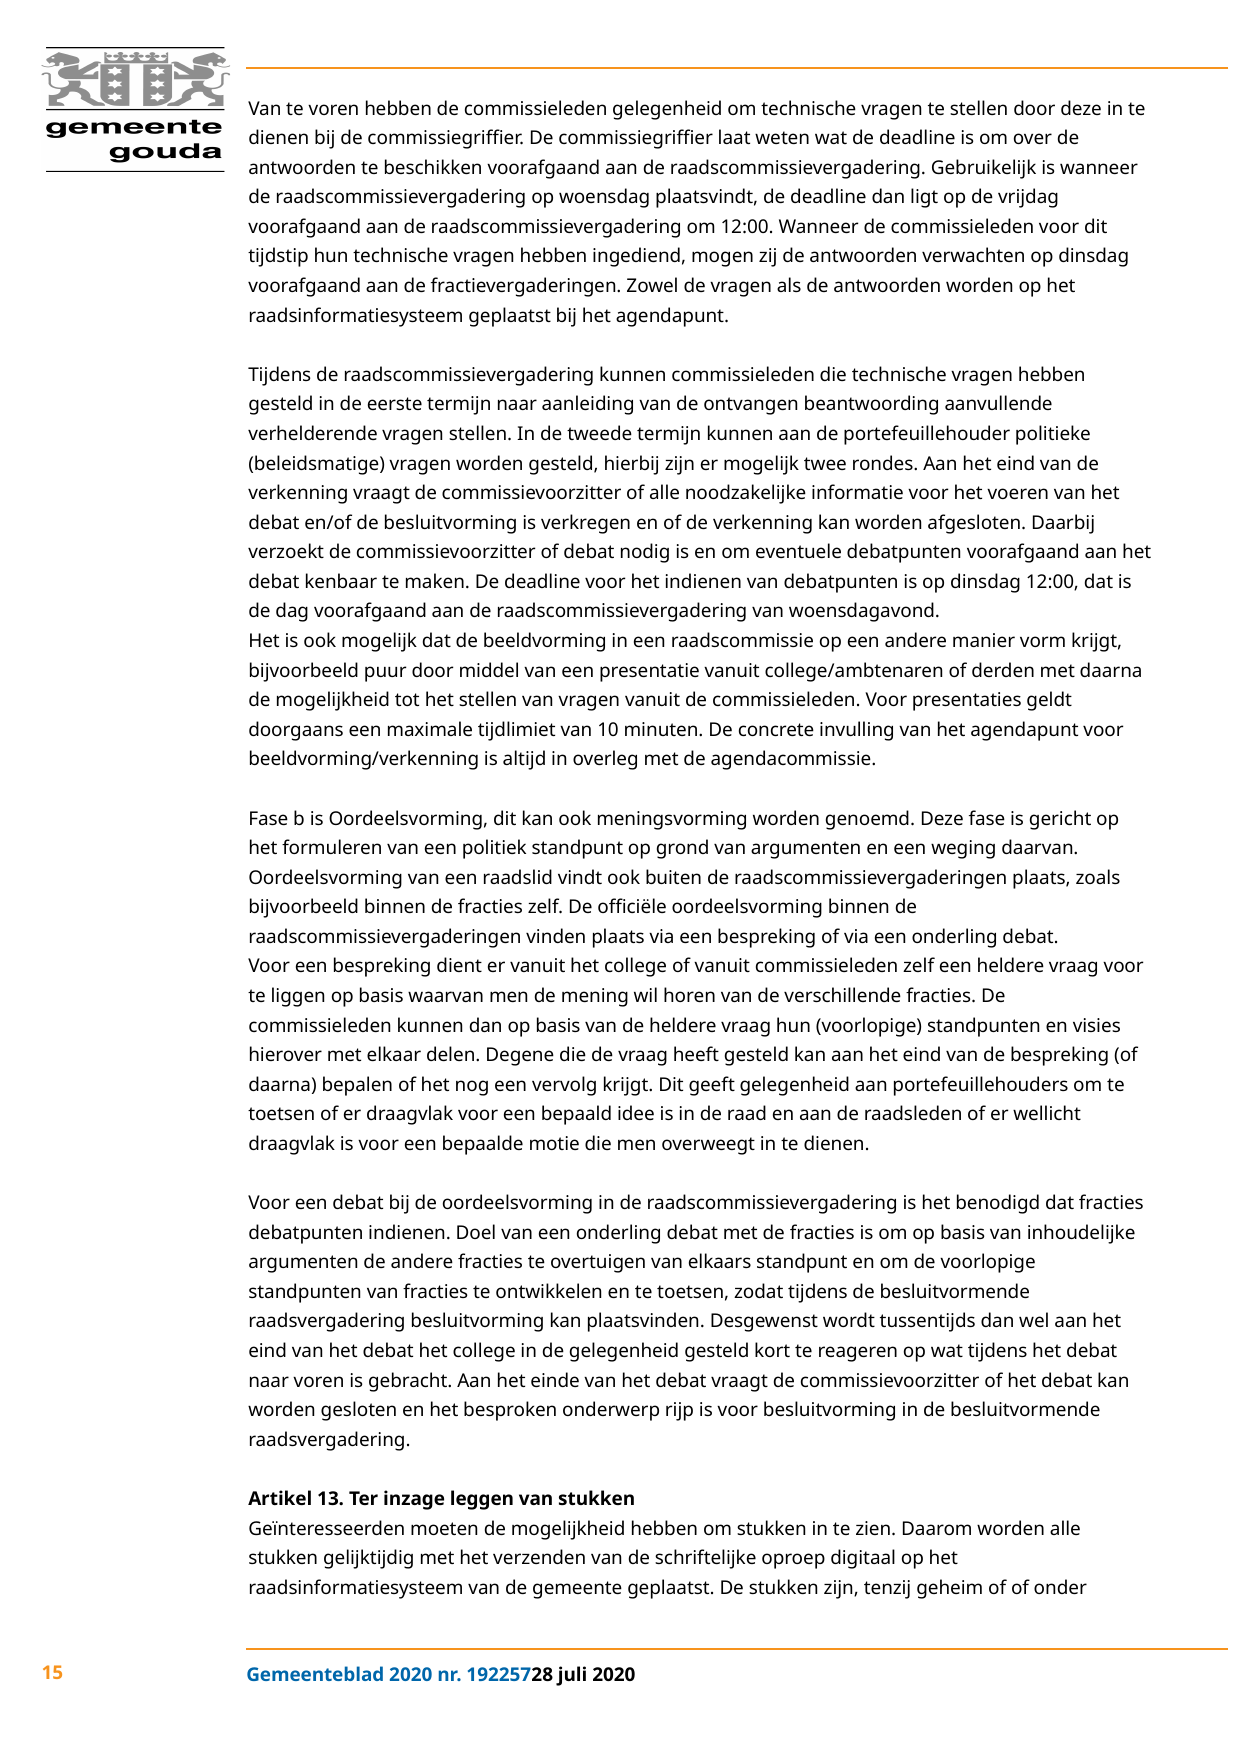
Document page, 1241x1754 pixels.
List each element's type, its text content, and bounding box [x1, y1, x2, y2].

text Voor een debat bij de oordeelsvorming in de raadscommissievergadering is het benodigd dat fracties debatpunten indienen. Doel van een onderling debat met de fracties is om op basis van inhoudelijke argumenten de andere fracties te overtuigen van elkaars standpunt en om de voorlopige standpunten van fracties te ontwikkelen en te toetsen, zodat tijdens de besluitvormende raadsvergadering besluitvorming kan plaatsvinden. Desgewenst wordt tussentijds dan wel aan het eind van het debat het college in de gelegenheid gesteld kort te reageren op wat tijdens het debat naar voren is gebracht. Aan het einde van het debat vraagt de commissievoorzitter of het debat kan worden gesloten en het besproken onderwerp rijp is voor besluitvorming in de besluitvormende raadsvergadering. [248, 1189, 1152, 1452]
text Artikel 13. Ter inzage leggen van stukken [248, 1485, 1152, 1511]
text Geïnteresseerden moeten de mogelijkheid hebben om stukken in te zien. Daarom worden alle stukken gelijktijdig met het verzenden van de schriftelijke oproep digitaal op het raadsinformatiesysteem van de gemeente geplaatst. De stukken zijn, tenzij geheim of of onder [248, 1515, 1152, 1600]
text Van te voren hebben de commissieleden gelegenheid om technische vragen te stellen door deze in te dienen bij de commissiegriffier. De commissiegriffier laat weten wat de deadline is om over de antwoorden te beschikken voorafgaand aan de raadscommissievergadering. Gebruikelijk is wanneer de raadscommissievergadering op woensdag plaatsvindt, de deadline dan ligt op de vrijdag voorafgaand aan de raadscommissievergadering om 12:00. Wanneer de commissieleden voor dit tijdstip hun technische vragen hebben ingediend, mogen zij de antwoorden verwachten op dinsdag voorafgaand aan de fractievergaderingen. Zowel de vragen als de antwoorden worden op het raadsinformatiesysteem geplaatst bij het agendapunt. [248, 95, 1152, 328]
text Het is ook mogelijk dat de beeldvorming in een raadscommissie op een andere manier vorm krijgt, bijvoorbeeld puur door middel van een presentatie vanuit college/ambtenaren of derden met daarna de mogelijkheid tot het stellen van vragen vanuit de commissieleden. Voor presentaties geldt doorgaans een maximale tijdlimiet van 10 minuten. De concrete invulling van het agendapunt voor beeldvorming/verkenning is altijd in overleg met de agendacommissie. [248, 627, 1152, 771]
text Voor een bespreking dient er vanuit het college of vanuit commissieleden zelf een heldere vraag voor te liggen op basis waarvan men de mening wil horen van de verschillende fracties. De commissieleden kunnen dan op basis van de heldere vraag hun (voorlopige) standpunten en visies hierover met elkaar delen. Degene die de vraag heeft gesteld kan aan het eind van de bespreking (of daarna) bepalen of het nog een vervolg krijgt. Dit geeft gelegenheid aan portefeuillehouders om te toetsen of er draagvlak voor een bepaald idee is in de raad en aan de raadsleden of er wellicht draagvlak is voor een bepaalde motie die men overweegt in te dienen. [248, 953, 1152, 1156]
text Tijdens de raadscommissievergadering kunnen commissieleden die technische vragen hebben gesteld in de eerste termijn naar aanleiding van de ontvangen beantwoording aanvullende verhelderende vragen stellen. In de tweede termijn kunnen aan de portefeuillehouder politieke (beleidsmatige) vragen worden gesteld, hierbij zijn er mogelijk twee rondes. Aan het eind van de verkenning vraagt de commissievoorzitter of alle noodzakelijke informatie voor het voeren van het debat en/of de besluitvorming is verkregen en of de verkenning kan worden afgesloten. Daarbij verzoekt de commissievoorzitter of debat nodig is en om eventuele debatpunten voorafgaand aan het debat kenbaar te maken. De deadline voor het indienen van debatpunten is op dinsdag 12:00, dat is de dag voorafgaand aan de raadscommissievergadering van woensdagavond. [248, 361, 1152, 623]
picture [41, 47, 231, 172]
text Fase b is Oordeelsvorming, dit kan ook meningsvorming worden genoemd. Deze fase is gericht op het formuleren van een politiek standpunt op grond van argumenten en een weging daarvan. Oordeelsvorming van een raadslid vindt ook buiten de raadscommissievergaderingen plaats, zoals bijvoorbeeld binnen de fracties zelf. De officiële oordeelsvorming binnen de raadscommissievergaderingen vinden plaats via een bespreking of via een onderling debat. [248, 805, 1152, 949]
